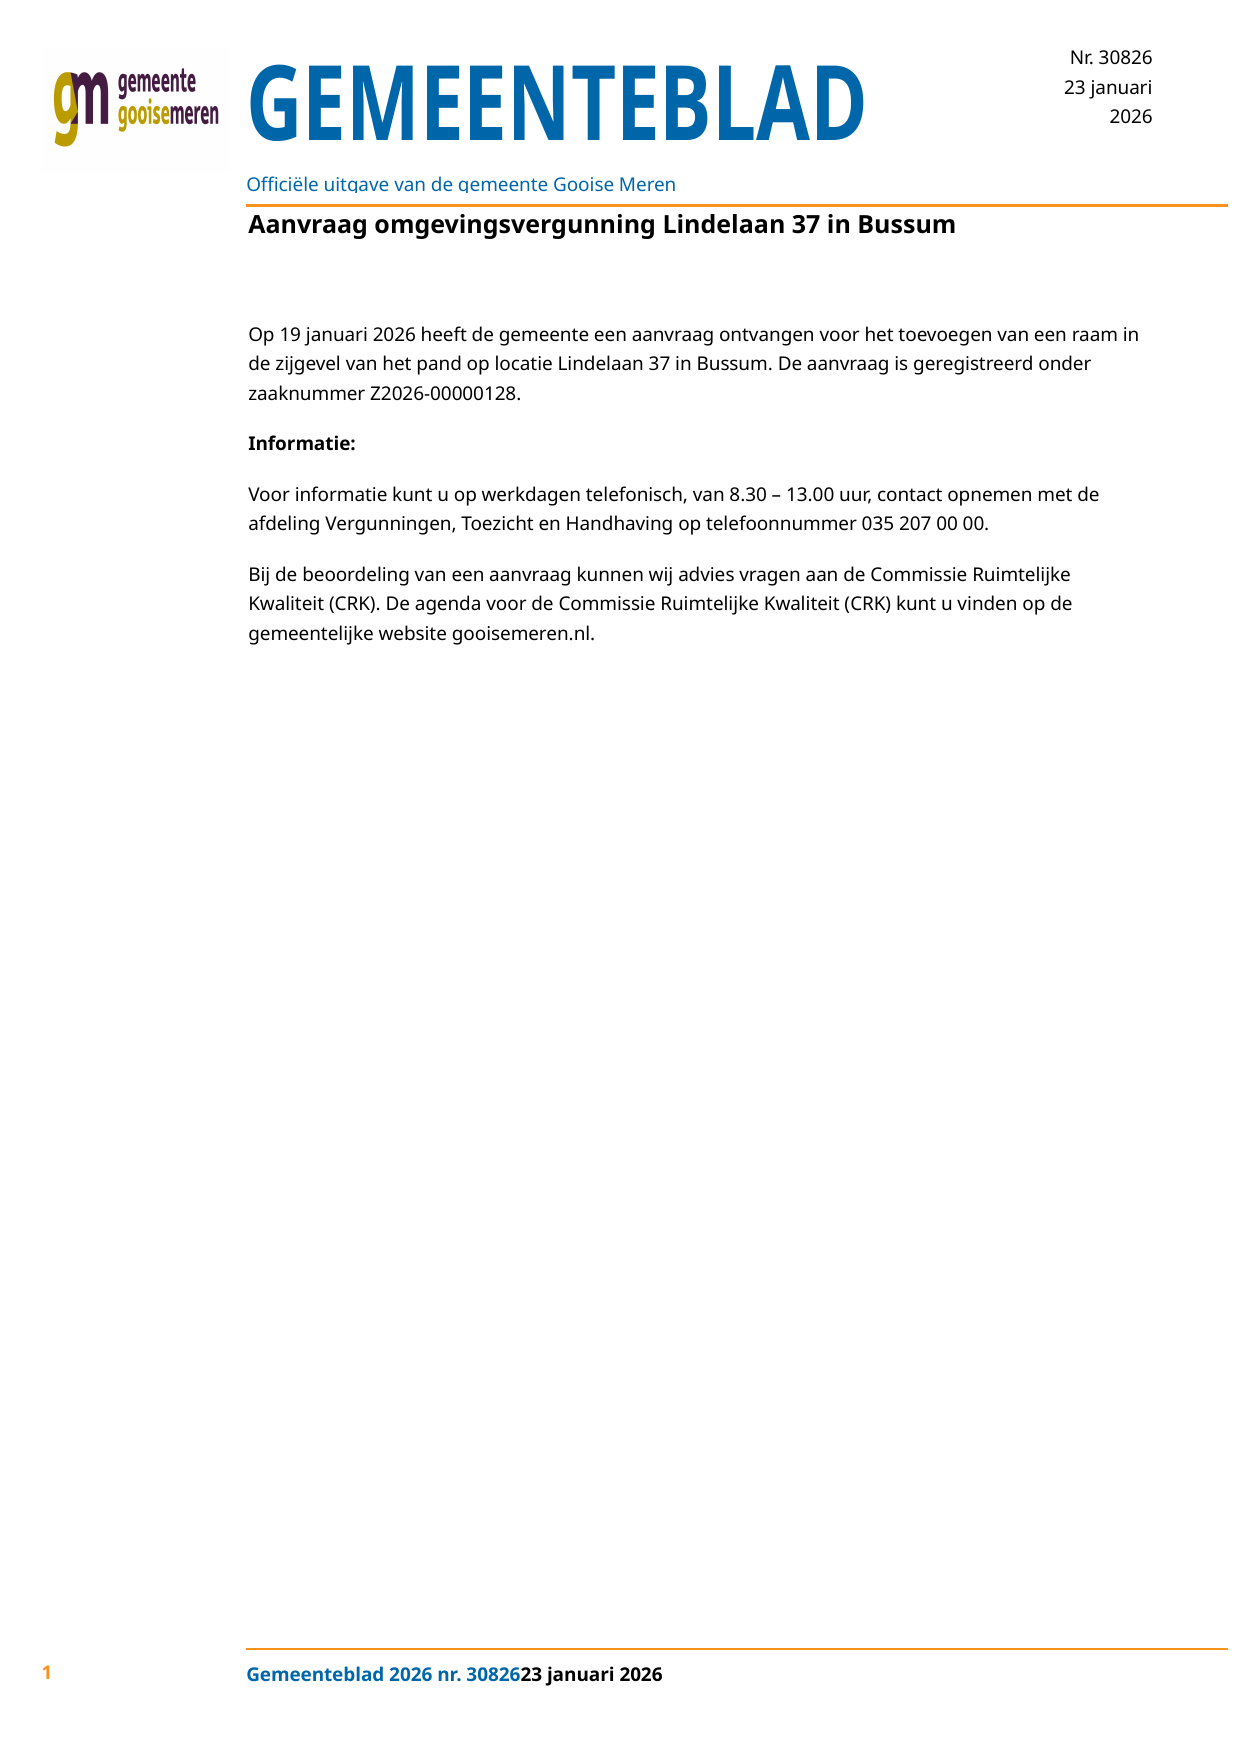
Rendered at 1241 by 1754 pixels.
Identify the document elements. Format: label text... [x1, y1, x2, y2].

text Bij de beoordeling van een aanvraag kunnen wij advies vragen aan de Commissie Ruimtelijke Kwaliteit (CRK). De agenda voor de Commissie Ruimtelijke Kwaliteit (CRK) kunt u vinden op de gemeentelijke website gooisemeren.nl. [248, 561, 1152, 646]
text Voor informatie kunt u op werkdagen telefonisch, van 8.30 – 13.00 uur, contact opnemen met de afdeling Vergunningen, Toezicht en Handhaving op telefoonnummer 035 207 00 00. [248, 481, 1152, 536]
text Aanvraag omgevingsvergunning Lindelaan 37 in Bussum [248, 207, 1152, 241]
text Op 19 januari 2026 heeft de gemeente een aanvraag ontvangen voor het toevoegen van een raam in de zijgevel van het pand op locatie Lindelaan 37 in Bussum. De aanvraag is geregistreerd onder zaaknummer Z2026-00000128. [248, 321, 1152, 406]
text Informatie: [248, 430, 1152, 456]
picture [41, 47, 231, 172]
